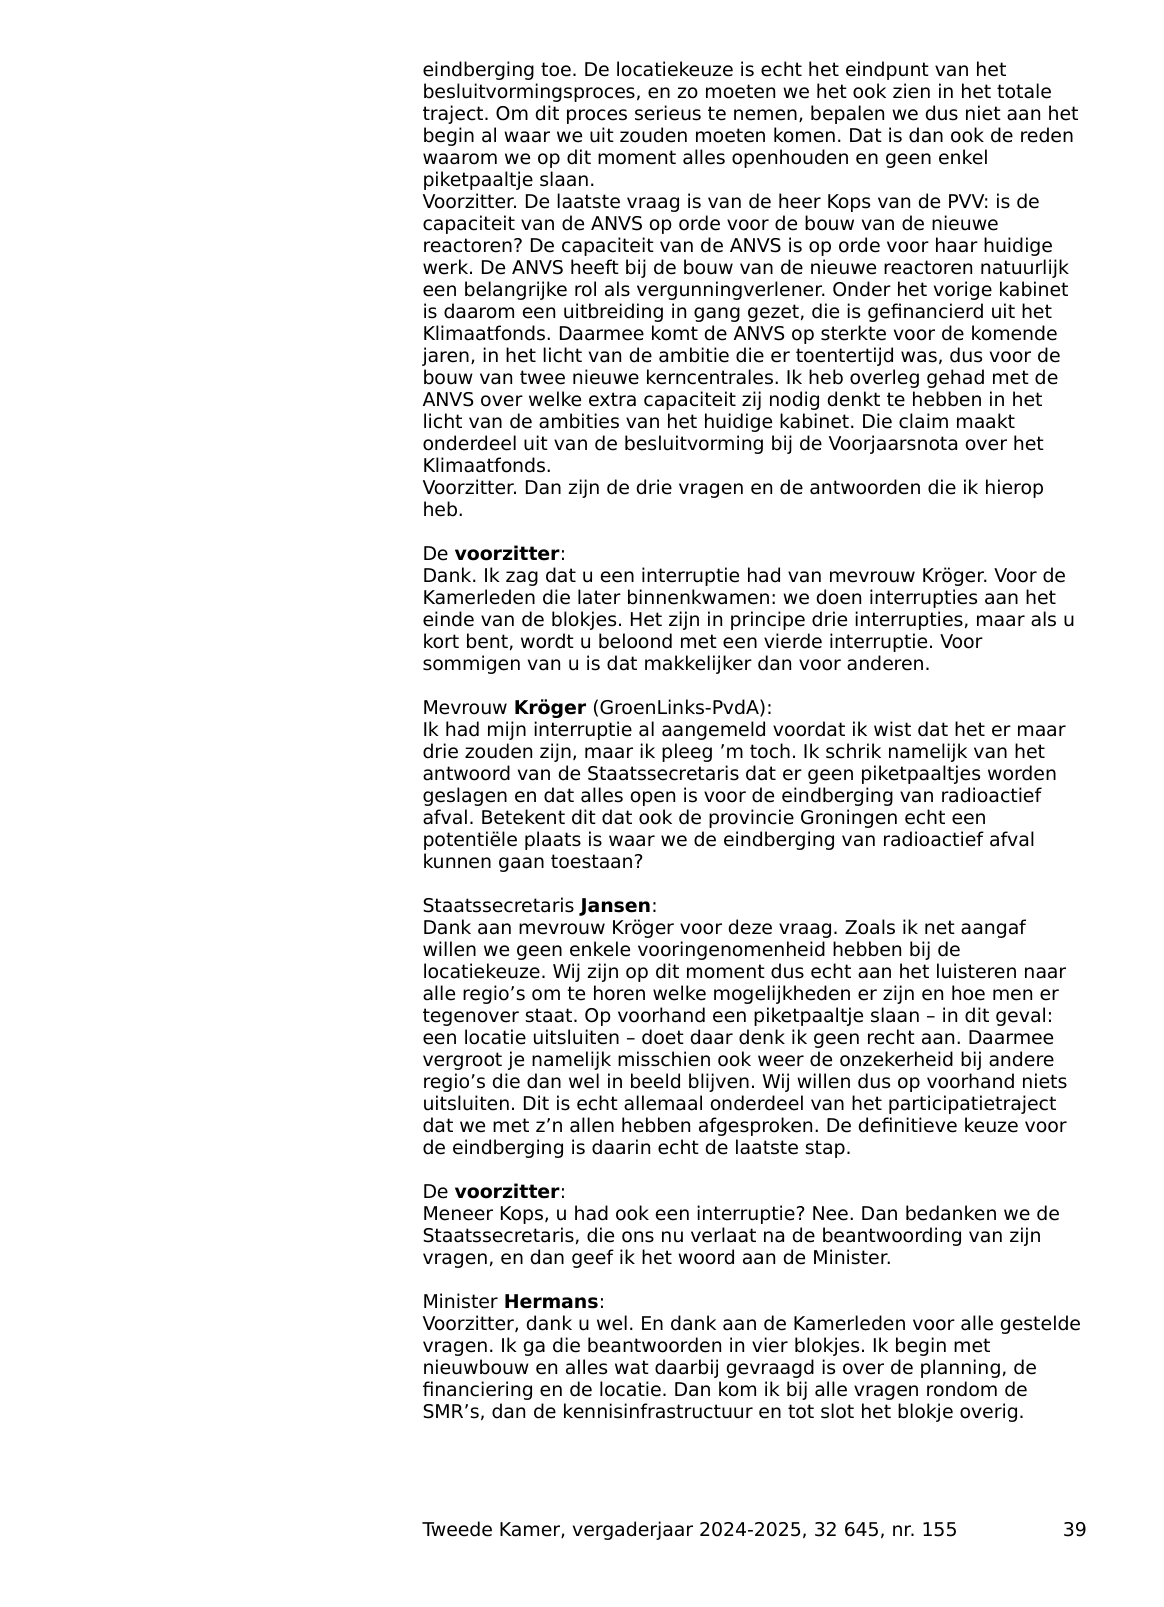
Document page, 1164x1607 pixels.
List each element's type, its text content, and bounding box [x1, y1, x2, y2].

text Minister Hermans: [422, 1291, 1087, 1313]
text Meneer Kops, u had ook een interruptie? Nee. Dan bedanken we de Staatssecretaris, die ons nu verlaat na de beantwoording van zijn vragen, en dan geef ik het woord aan de Minister. [422, 1203, 1087, 1269]
text Voorzitter. De laatste vraag is van de heer Kops van de PVV: is de capaciteit van de ANVS op orde voor de bouw van de nieuwe reactoren? De capaciteit van de ANVS is op orde voor haar huidige werk. De ANVS heeft bij de bouw van de nieuwe reactoren natuurlijk een belangrijke rol als vergunningverlener. Onder het vorige kabinet is daarom een uitbreiding in gang gezet, die is gefinancierd uit het Klimaatfonds. Daarmee komt de ANVS op sterkte voor de komende jaren, in het licht van de ambitie die er toentertijd was, dus voor de bouw van twee nieuwe kerncentrales. Ik heb overleg gehad met de ANVS over welke extra capaciteit zij nodig denkt te hebben in het licht van de ambities van het huidige kabinet. Die claim maakt onderdeel uit van de besluitvorming bij de Voorjaarsnota over het Klimaatfonds. [422, 191, 1087, 477]
text eindberging toe. De locatiekeuze is echt het eindpunt van het besluitvormingsproces, en zo moeten we het ook zien in het totale traject. Om dit proces serieus te nemen, bepalen we dus niet aan het begin al waar we uit zouden moeten komen. Dat is dan ook de reden waarom we op dit moment alles openhouden en geen enkel piketpaaltje slaan. [422, 59, 1087, 191]
text Ik had mijn interruptie al aangemeld voordat ik wist dat het er maar drie zouden zijn, maar ik pleeg ’m toch. Ik schrik namelijk van het antwoord van de Staatssecretaris dat er geen piketpaaltjes worden geslagen en dat alles open is voor de eindberging van radioactief afval. Betekent dit dat ook de provincie Groningen echt een potentiële plaats is waar we de eindberging van radioactief afval kunnen gaan toestaan? [422, 719, 1087, 873]
text Voorzitter. Dan zijn de drie vragen en de antwoorden die ik hierop heb. [422, 477, 1087, 521]
text Dank. Ik zag dat u een interruptie had van mevrouw Kröger. Voor de Kamerleden die later binnenkwamen: we doen interrupties aan het einde van de blokjes. Het zijn in principe drie interrupties, maar als u kort bent, wordt u beloond met een vierde interruptie. Voor sommigen van u is dat makkelijker dan voor anderen. [422, 565, 1087, 675]
text Mevrouw Kröger (GroenLinks-PvdA): [422, 697, 1087, 719]
text Staatssecretaris Jansen: [422, 895, 1087, 917]
text De voorzitter: [422, 1181, 1087, 1203]
text Voorzitter, dank u wel. En dank aan de Kamerleden voor alle gestelde vragen. Ik ga die beantwoorden in vier blokjes. Ik begin met nieuwbouw en alles wat daarbij gevraagd is over de planning, de financiering en de locatie. Dan kom ik bij alle vragen rondom de SMR’s, dan de kennisinfrastructuur en tot slot het blokje overig. [422, 1313, 1087, 1423]
text Dank aan mevrouw Kröger voor deze vraag. Zoals ik net aangaf willen we geen enkele vooringenomenheid hebben bij de locatiekeuze. Wij zijn op dit moment dus echt aan het luisteren naar alle regio’s om te horen welke mogelijkheden er zijn en hoe men er tegenover staat. Op voorhand een piketpaaltje slaan – in dit geval: een locatie uitsluiten – doet daar denk ik geen recht aan. Daarmee vergroot je namelijk misschien ook weer de onzekerheid bij andere regio’s die dan wel in beeld blijven. Wij willen dus op voorhand niets uitsluiten. Dit is echt allemaal onderdeel van het participatietraject dat we met z’n allen hebben afgesproken. De definitieve keuze voor de eindberging is daarin echt de laatste stap. [422, 917, 1087, 1159]
text De voorzitter: [422, 543, 1087, 565]
